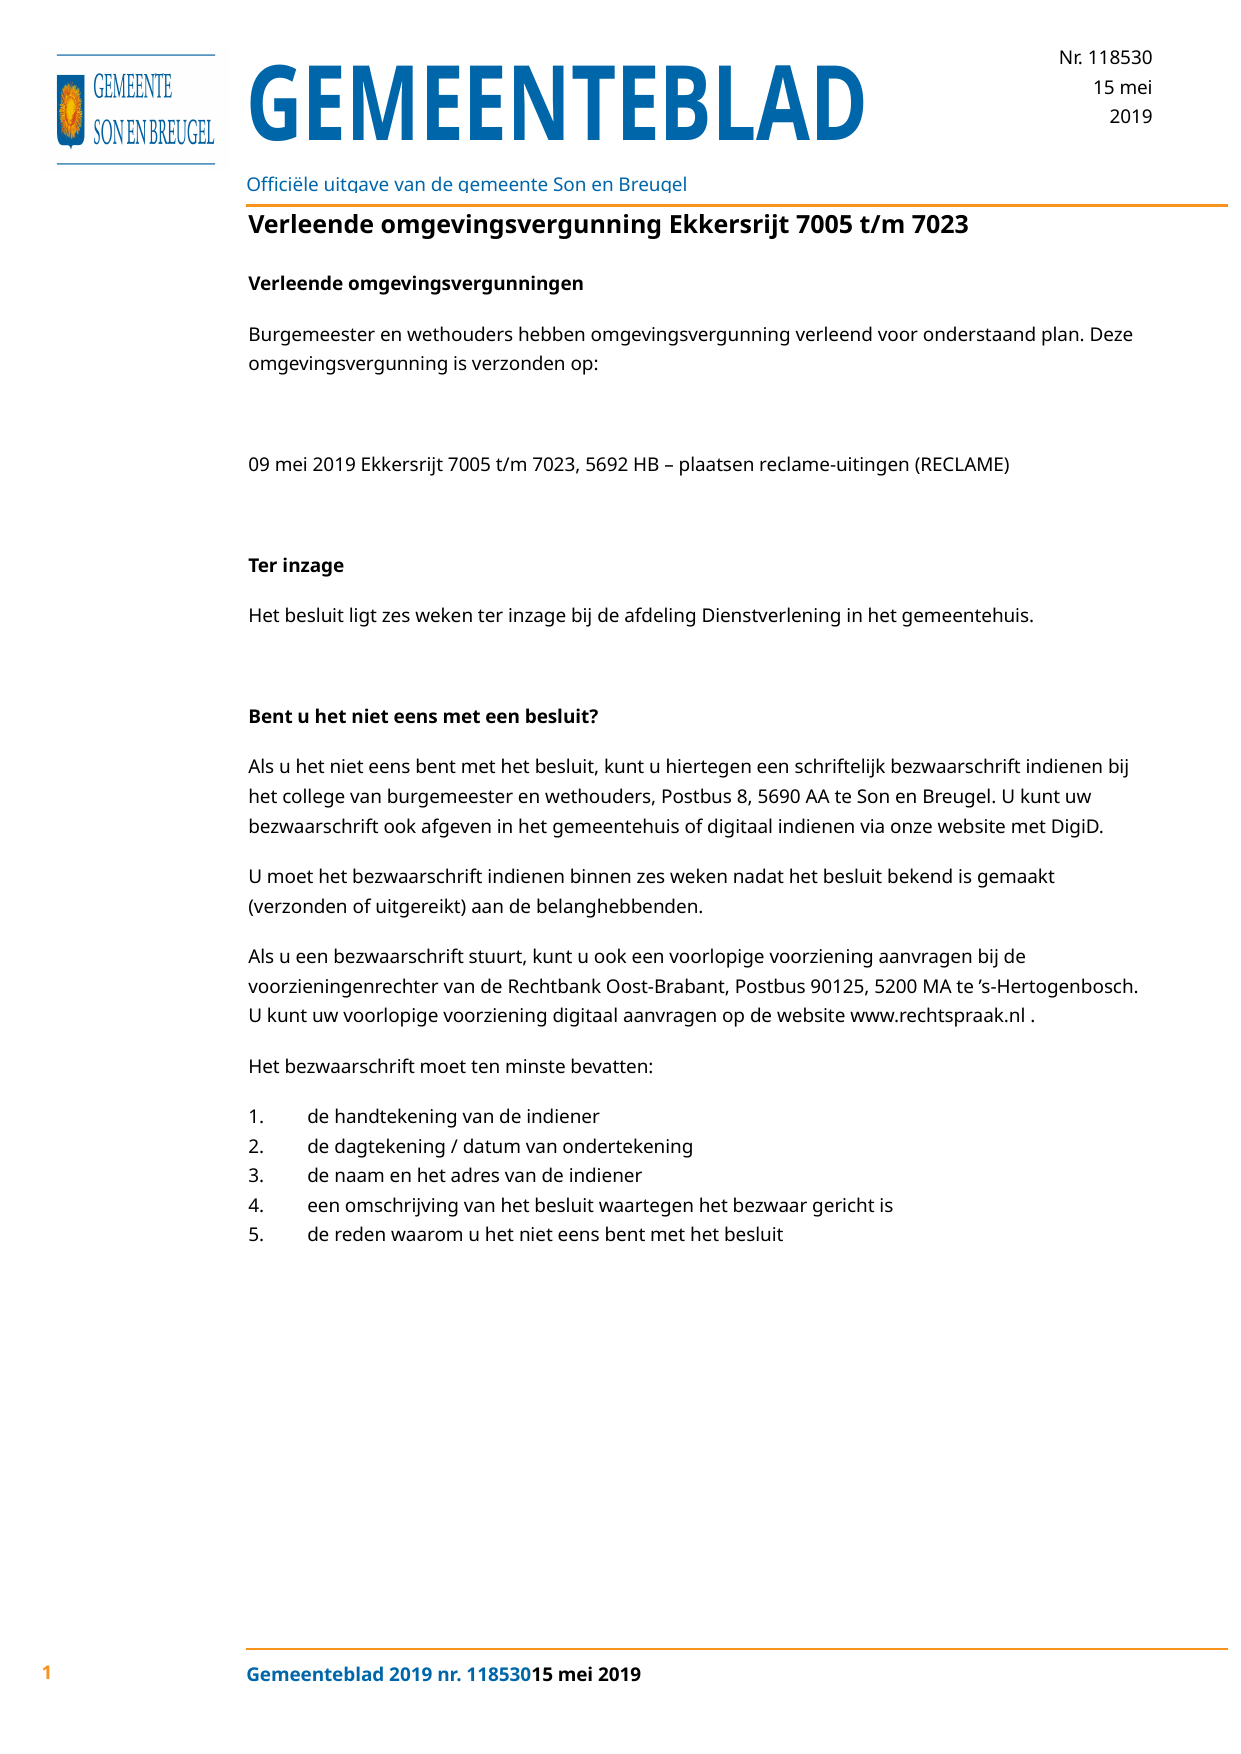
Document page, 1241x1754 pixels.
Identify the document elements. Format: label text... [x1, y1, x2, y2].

list de naam en het adres van de indiener [248, 1162, 1152, 1188]
list de dagtekening / datum van ondertekening [248, 1133, 1152, 1158]
text 09 mei 2019 Ekkersrijt 7005 t/m 7023, 5692 HB – plaatsen reclame-uitingen (RECLAME) [248, 451, 1152, 477]
text Het bezwaarschrift moet ten minste bevatten: [248, 1053, 1152, 1078]
list een omschrijving van het besluit waartegen het bezwaar gericht is [248, 1192, 1152, 1218]
text Als u het niet eens bent met het besluit, kunt u hiertegen een schriftelijk bezwaarschrift indienen bij het college van burgemeester en wethouders, Postbus 8, 5690 AA te Son en Breugel. U kunt uw bezwaarschrift ook afgeven in het gemeentehuis of digitaal indienen via onze website met DigiD. [248, 754, 1152, 838]
text Het besluit ligt zes weken ter inzage bij de afdeling Dienstverlening in het gemeentehuis. [248, 602, 1152, 628]
text Bent u het niet eens met een besluit? [248, 703, 1152, 729]
list de handtekening van de indiener [248, 1103, 1152, 1129]
text Ter inzage [248, 552, 1152, 578]
text Verleende omgevingsvergunning Ekkersrijt 7005 t/m 7023 [248, 207, 1152, 241]
list de reden waarom u het niet eens bent met het besluit [248, 1222, 1152, 1247]
text Als u een bezwaarschrift stuurt, kunt u ook een voorlopige voorziening aanvragen bij de voorzieningenrechter van de Rechtbank Oost-Brabant, Postbus 90125, 5200 MA te ’s-Hertogenbosch. U kunt uw voorlopige voorziening digitaal aanvragen op de website www.rechtspraak.nl . [248, 943, 1152, 1028]
text Verleende omgevingsvergunningen [248, 270, 1152, 296]
picture [41, 47, 231, 172]
text Burgemeester en wethouders hebben omgevingsvergunning verleend voor onderstaand plan. Deze omgevingsvergunning is verzonden op: [248, 321, 1152, 376]
text U moet het bezwaarschrift indienen binnen zes weken nadat het besluit bekend is gemaakt (verzonden of uitgereikt) aan de belanghebbenden. [248, 863, 1152, 918]
